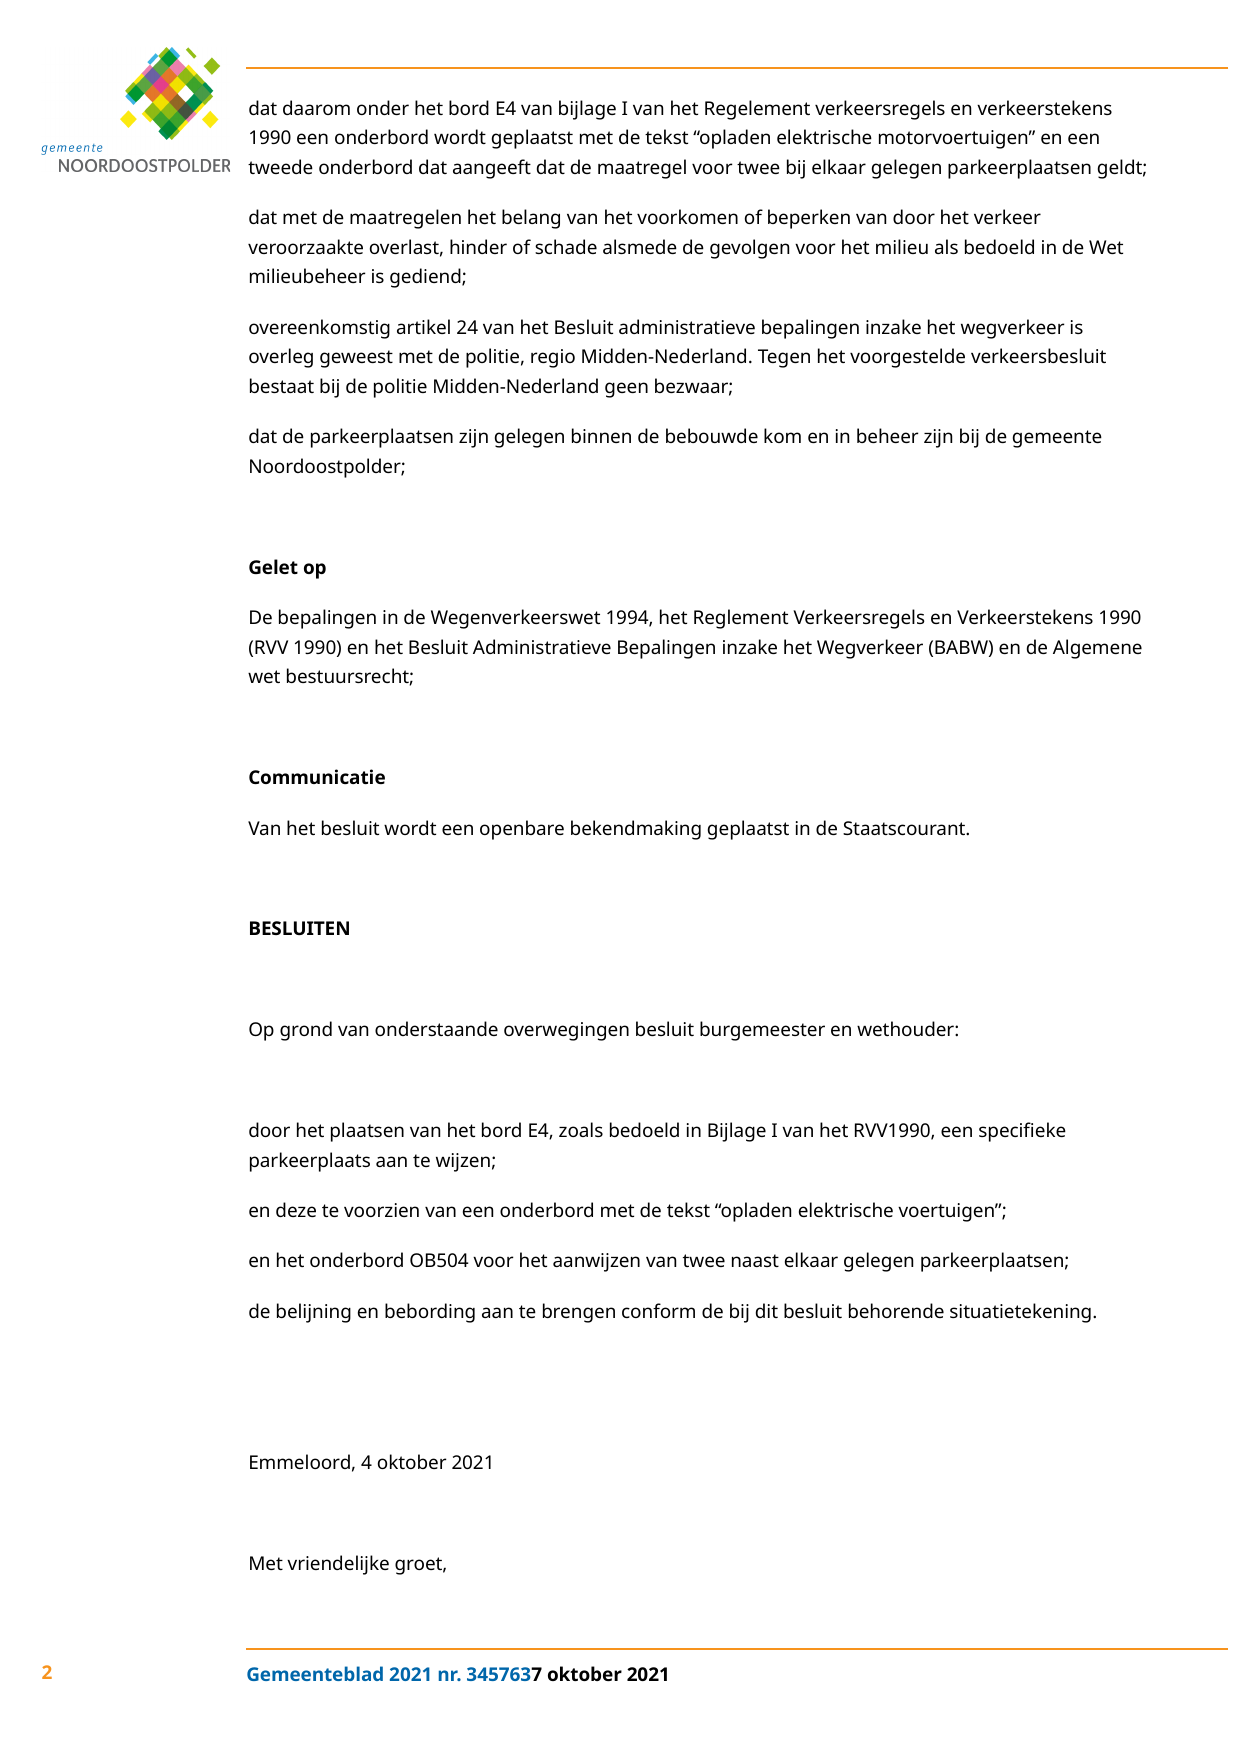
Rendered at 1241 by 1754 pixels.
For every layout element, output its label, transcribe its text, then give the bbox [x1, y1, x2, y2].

text Met vriendelijke groet, [248, 1550, 1152, 1576]
text Gelet op [248, 554, 1152, 580]
text dat daarom onder het bord E4 van bijlage I van het Regelement verkeersregels en verkeerstekens 1990 een onderbord wordt geplaatst met de tekst “opladen elektrische motorvoertuigen” en een tweede onderbord dat aangeeft dat de maatregel voor twee bij elkaar gelegen parkeerplaatsen geldt; [248, 95, 1152, 180]
text de belijning en bebording aan te brengen conform de bij dit besluit behorende situatietekening. [248, 1298, 1152, 1324]
text Op grond van onderstaande overwegingen besluit burgemeester en wethouder: [248, 1016, 1152, 1042]
text overeenkomstig artikel 24 van het Besluit administratieve bepalingen inzake het wegverkeer is overleg geweest met de politie, regio Midden-Nederland. Tegen het voorgestelde verkeersbesluit bestaat bij de politie Midden-Nederland geen bezwaar; [248, 314, 1152, 399]
text en deze te voorzien van een onderbord met de tekst “opladen elektrische voertuigen”; [248, 1197, 1152, 1223]
text dat met de maatregelen het belang van het voorkomen of beperken van door het verkeer veroorzaakte overlast, hinder of schade alsmede de gevolgen voor het milieu als bedoeld in de Wet milieubeheer is gediend; [248, 204, 1152, 289]
text BESLUITEN [248, 916, 1152, 941]
text en het onderbord OB504 voor het aanwijzen van twee naast elkaar gelegen parkeerplaatsen; [248, 1248, 1152, 1273]
text door het plaatsen van het bord E4, zoals bedoeld in Bijlage I van het RVV1990, een specifieke parkeerplaats aan te wijzen; [248, 1117, 1152, 1173]
text Communicatie [248, 764, 1152, 790]
picture [41, 47, 231, 172]
text Emmeloord, 4 oktober 2021 [248, 1449, 1152, 1475]
text De bepalingen in de Wegenverkeerswet 1994, het Reglement Verkeersregels en Verkeerstekens 1990 (RVV 1990) en het Besluit Administratieve Bepalingen inzake het Wegverkeer (BABW) en de Algemene wet bestuursrecht; [248, 604, 1152, 689]
text Van het besluit wordt een openbare bekendmaking geplaatst in de Staatscourant. [248, 815, 1152, 841]
text dat de parkeerplaatsen zijn gelegen binnen de bebouwde kom en in beheer zijn bij de gemeente Noordoostpolder; [248, 423, 1152, 479]
